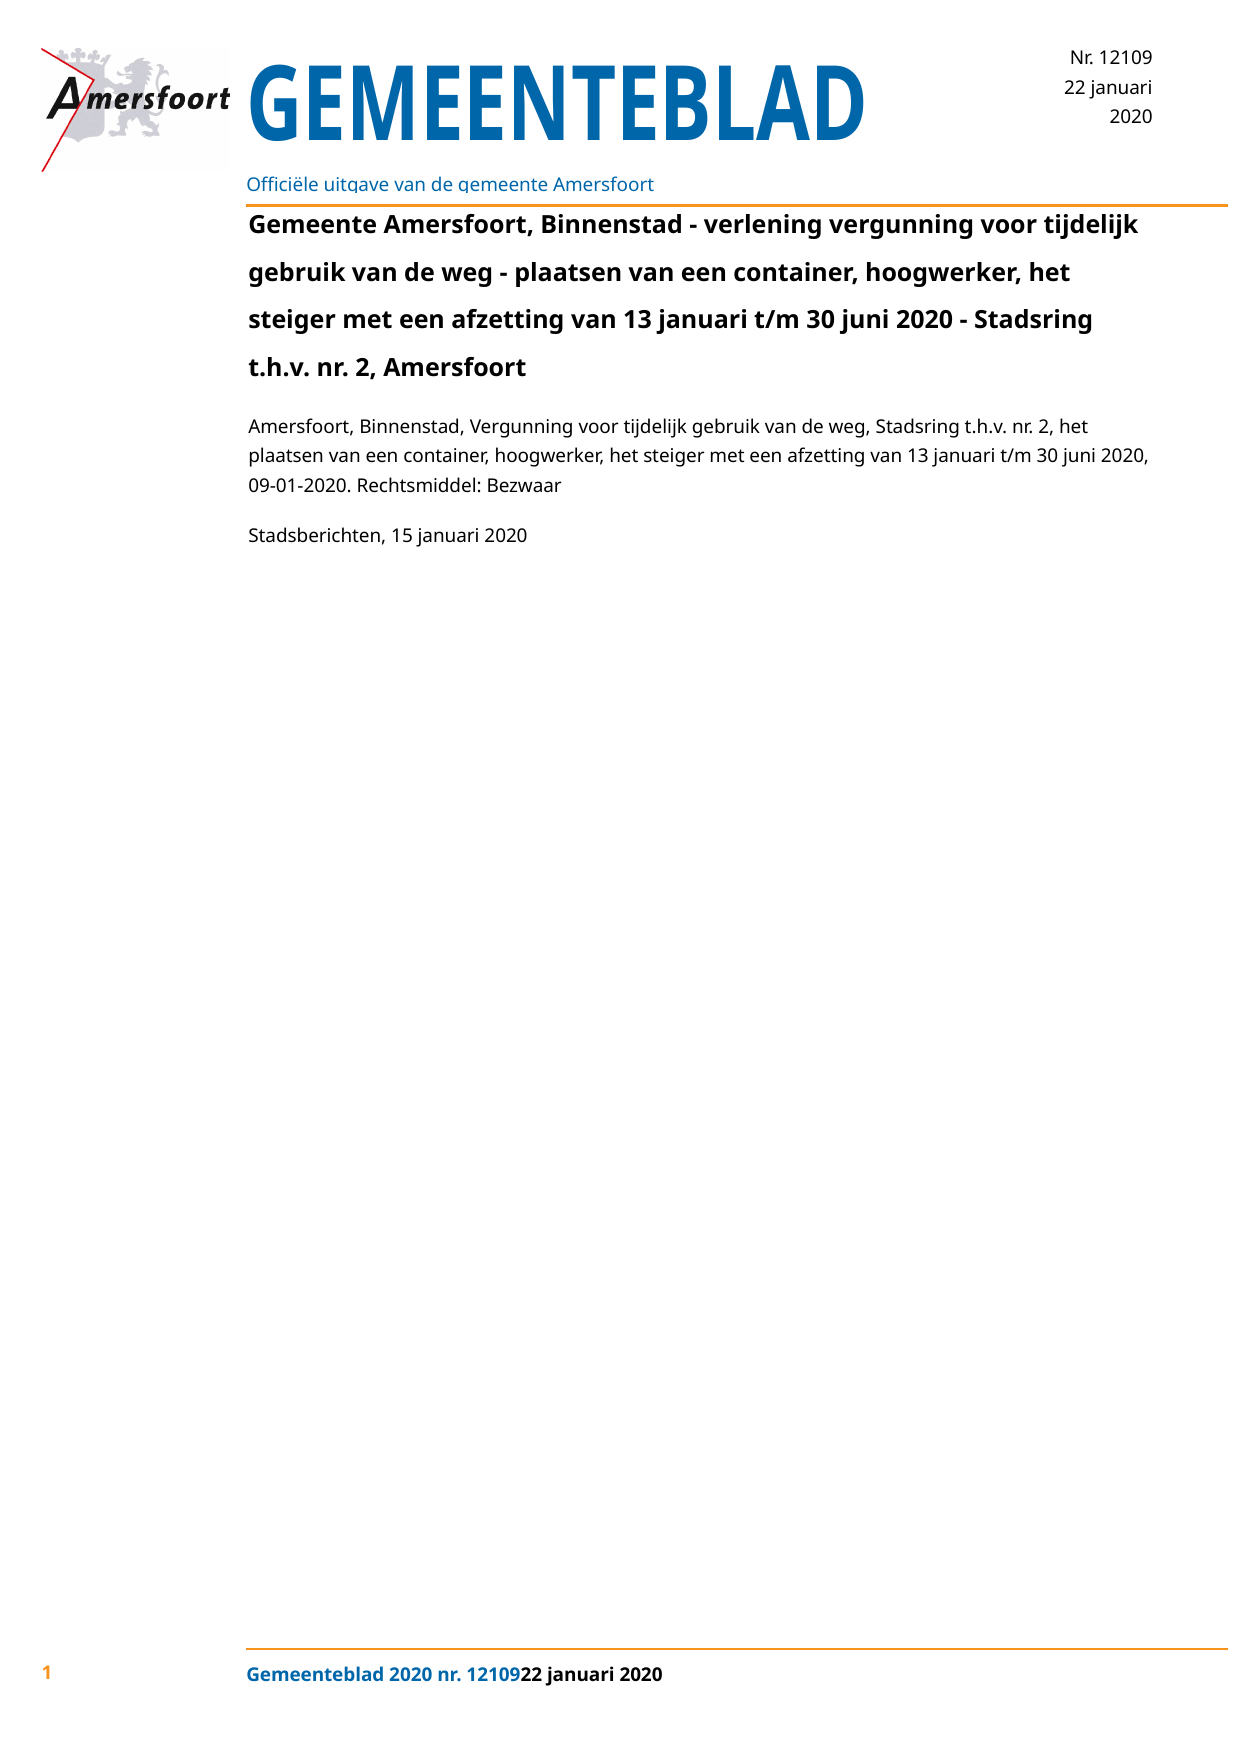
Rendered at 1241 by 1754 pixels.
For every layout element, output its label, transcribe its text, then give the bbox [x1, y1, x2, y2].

picture [41, 47, 231, 172]
text Stadsberichten, 15 januari 2020 [248, 523, 1152, 548]
text Amersfoort, Binnenstad, Vergunning voor tijdelijk gebruik van de weg, Stadsring t.h.v. nr. 2, het plaatsen van een container, hoogwerker, het steiger met een afzetting van 13 januari t/m 30 juni 2020, 09-01-2020. Rechtsmiddel: Bezwaar [248, 413, 1152, 498]
text Gemeente Amersfoort, Binnenstad - verlening vergunning voor tijdelijk gebruik van de weg - plaatsen van een container, hoogwerker, het steiger met een afzetting van 13 januari t/m 30 juni 2020 - Stadsring t.h.v. nr. 2, Amersfoort [248, 207, 1152, 384]
